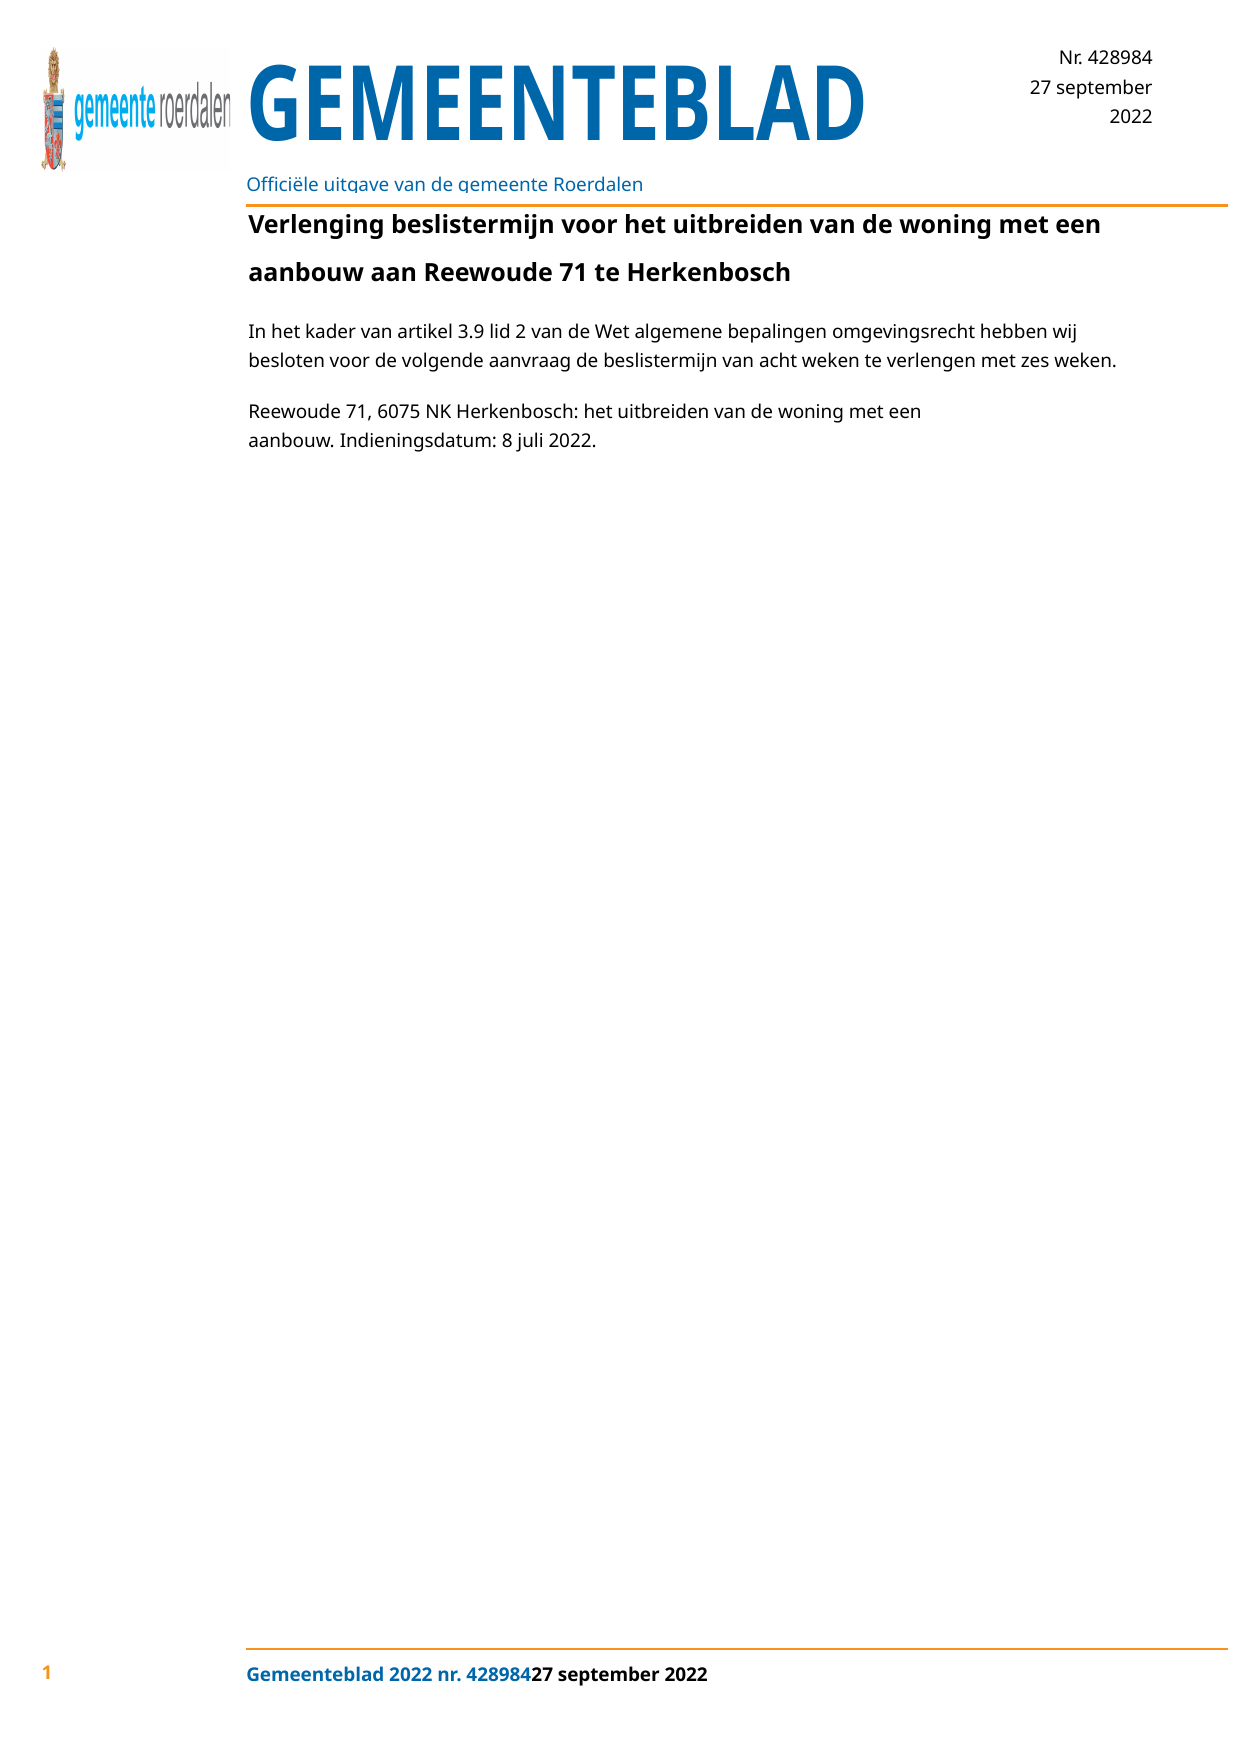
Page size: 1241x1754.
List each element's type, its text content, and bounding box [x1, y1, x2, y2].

text In het kader van artikel 3.9 lid 2 van de Wet algemene bepalingen omgevingsrecht hebben wij besloten voor de volgende aanvraag de beslistermijn van acht weken te verlengen met zes weken. [248, 318, 1152, 373]
text Verlenging beslistermijn voor het uitbreiden van de woning met een aanbouw aan Reewoude 71 te Herkenbosch [248, 207, 1152, 288]
picture [41, 47, 231, 172]
text Reewoude 71, 6075 NK Herkenbosch: het uitbreiden van de woning met een aanbouw. Indieningsdatum: 8 juli 2022. [248, 398, 1152, 453]
